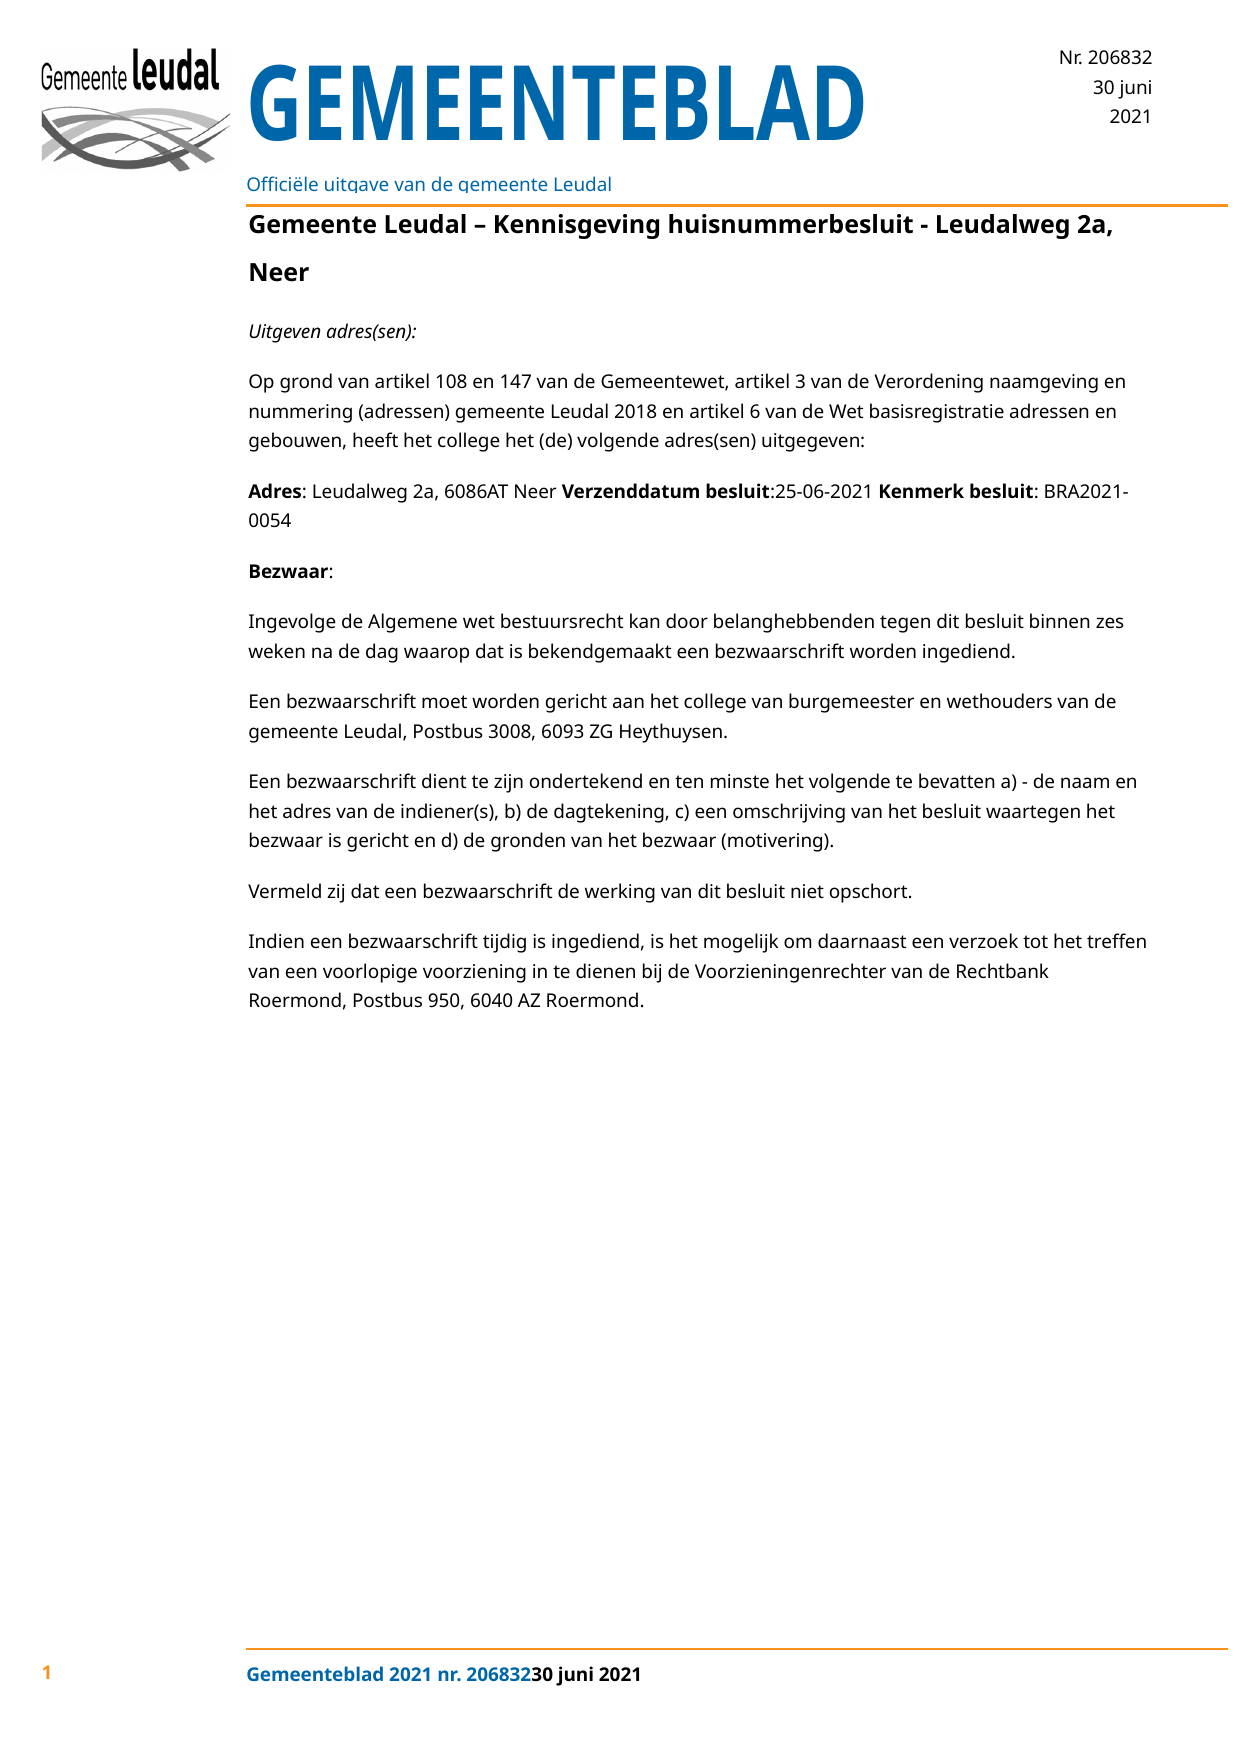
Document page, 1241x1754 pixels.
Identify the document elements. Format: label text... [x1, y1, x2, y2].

text Gemeente Leudal – Kennisgeving huisnummerbesluit - Leudalweg 2a, Neer [248, 207, 1152, 288]
text Een bezwaarschrift moet worden gericht aan het college van burgemeester en wethouders van de gemeente Leudal, Postbus 3008, 6093 ZG Heythuysen. [248, 688, 1152, 744]
text Vermeld zij dat een bezwaarschrift de werking van dit besluit niet opschort. [248, 878, 1152, 904]
text Op grond van artikel 108 en 147 van de Gemeentewet, artikel 3 van de Verordening naamgeving en nummering (adressen) gemeente Leudal 2018 en artikel 6 van de Wet basisregistratie adressen en gebouwen, heeft het college het (de) volgende adres(sen) uitgegeven: [248, 368, 1152, 453]
text Indien een bezwaarschrift tijdig is ingediend, is het mogelijk om daarnaast een verzoek tot het treffen van een voorlopige voorziening in te dienen bij de Voorzieningenrechter van de Rechtbank Roermond, Postbus 950, 6040 AZ Roermond. [248, 928, 1152, 1013]
text Ingevolge de Algemene wet bestuursrecht kan door belanghebbenden tegen dit besluit binnen zes weken na de dag waarop dat is bekendgemaakt een bezwaarschrift worden ingediend. [248, 608, 1152, 664]
text Een bezwaarschrift dient te zijn ondertekend en ten minste het volgende te bevatten a) - de naam en het adres van de indiener(s), b) de dagtekening, c) een omschrijving van het besluit waartegen het bezwaar is gericht en d) de gronden van het bezwaar (motivering). [248, 768, 1152, 853]
text Uitgeven adres(sen): [248, 318, 1152, 344]
text Adres: Leudalweg 2a, 6086AT Neer Verzenddatum besluit:25-06-2021 Kenmerk besluit: BRA2021-0054 [248, 478, 1152, 533]
text Bezwaar: [248, 558, 1152, 584]
picture [41, 47, 231, 172]
